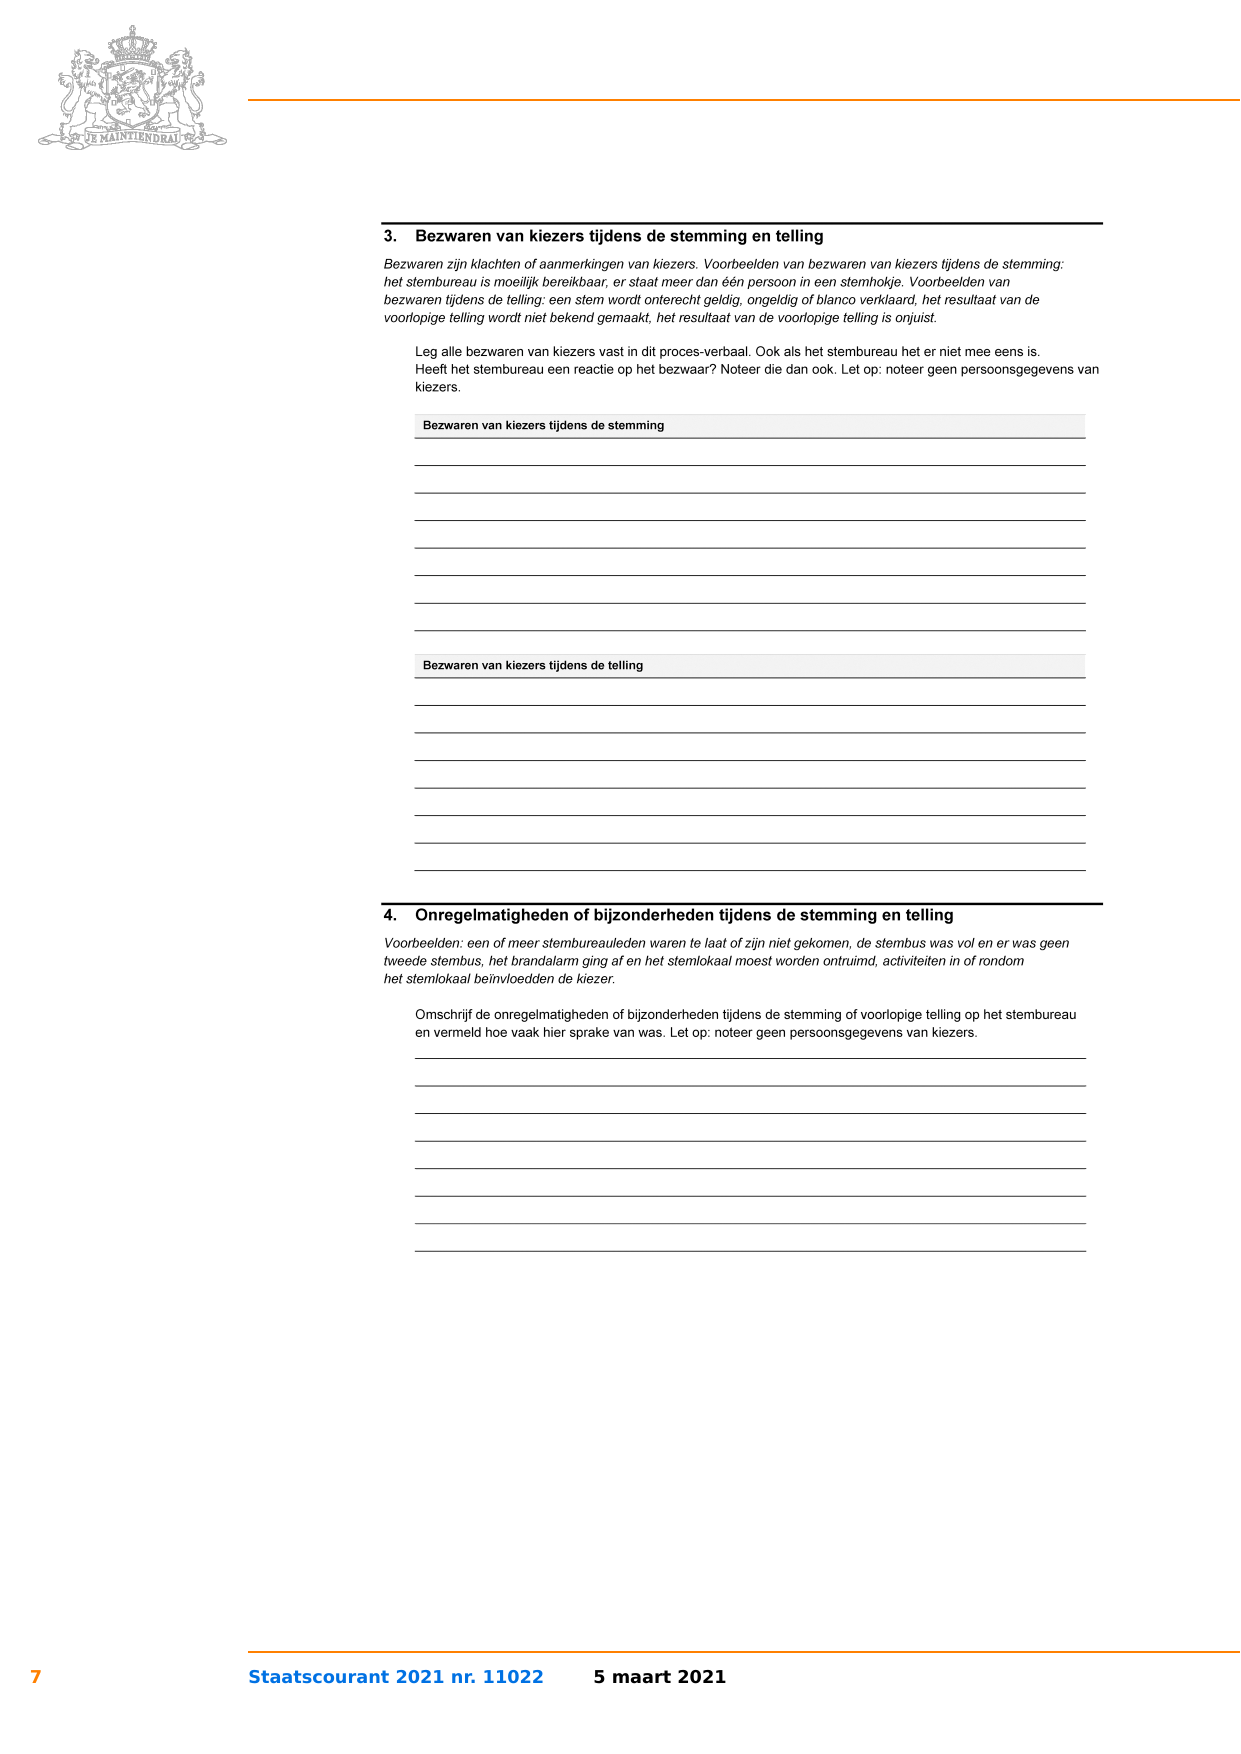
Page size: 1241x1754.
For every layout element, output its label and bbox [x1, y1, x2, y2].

picture [38, 25, 227, 150]
picture [278, 151, 1164, 1404]
